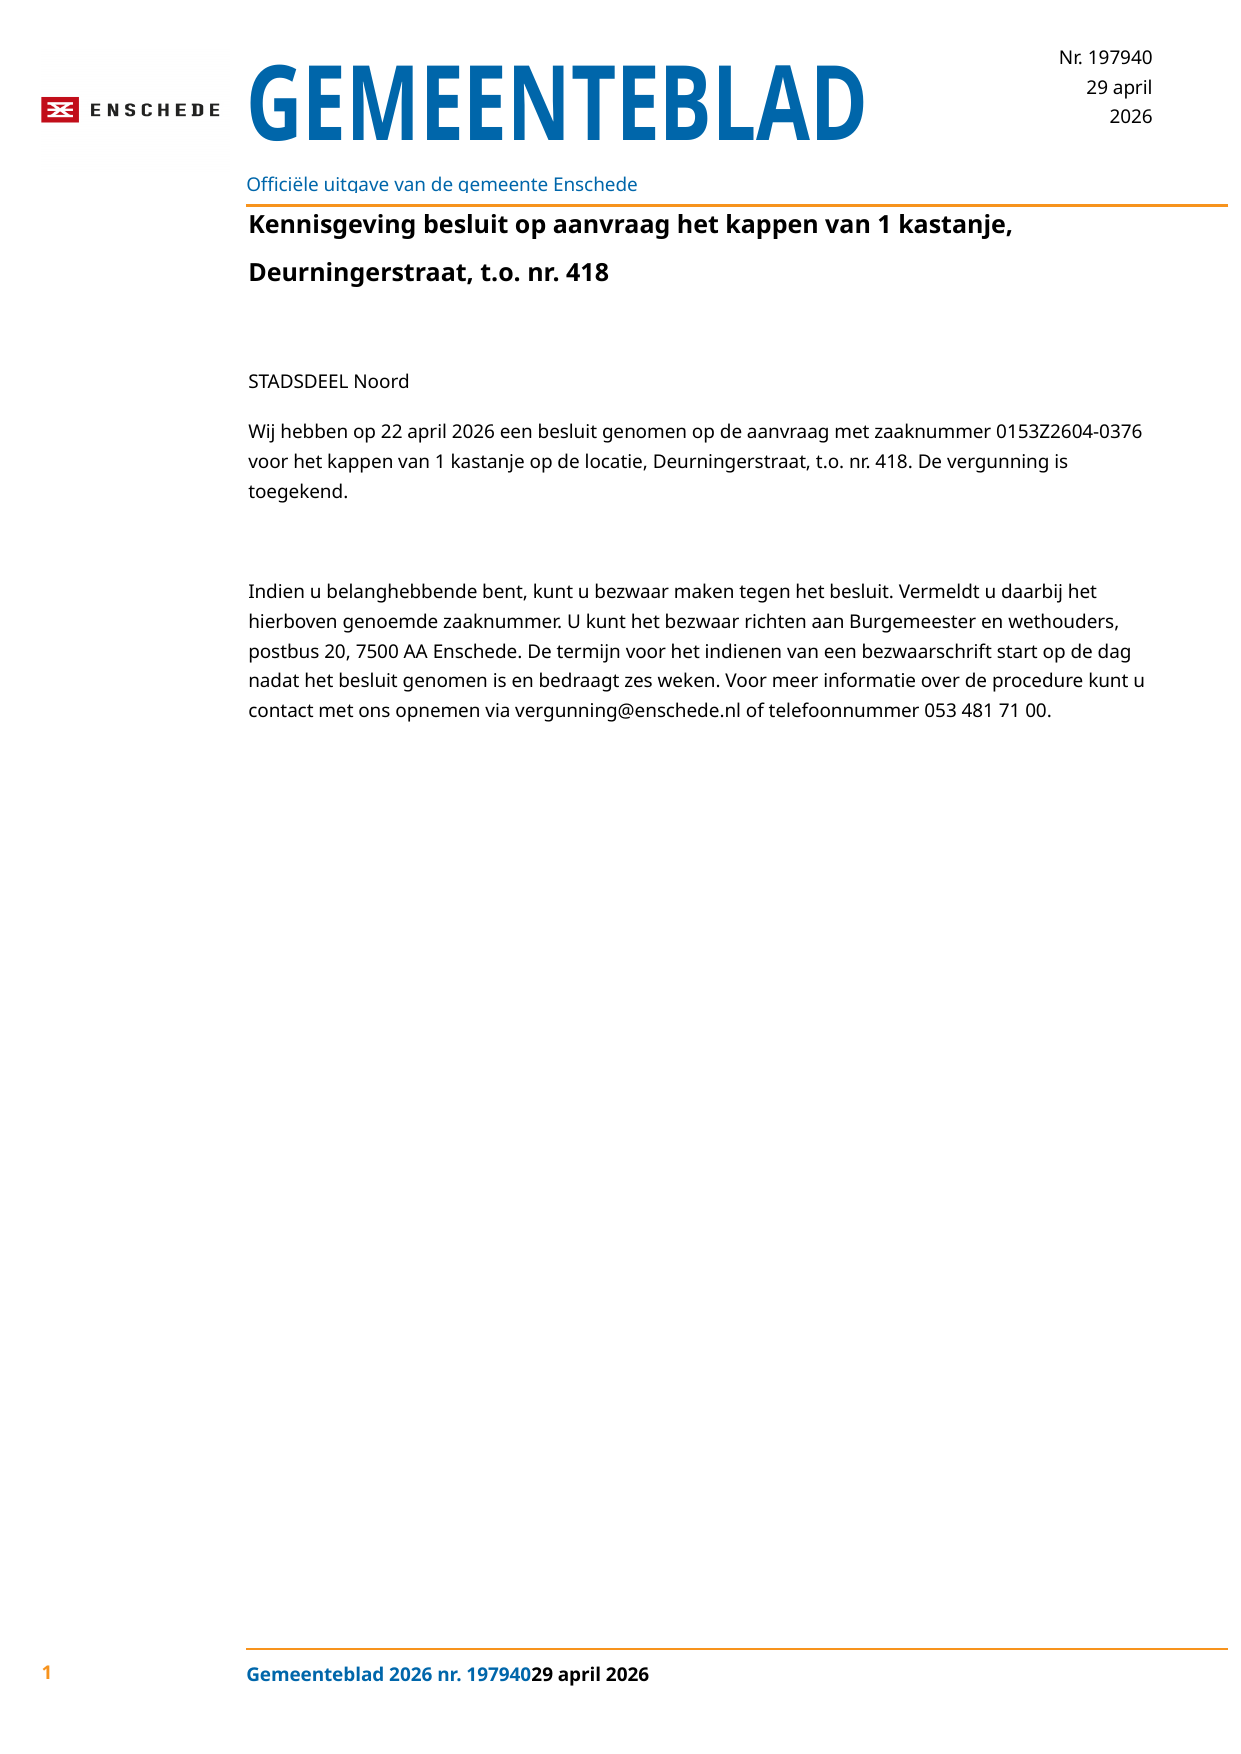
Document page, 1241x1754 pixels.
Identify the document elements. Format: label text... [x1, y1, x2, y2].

text STADSDEEL Noord [248, 368, 1152, 394]
text Indien u belanghebbende bent, kunt u bezwaar maken tegen het besluit. Vermeldt u daarbij het hierboven genoemde zaaknummer. U kunt het bezwaar richten aan Burgemeester en wethouders, postbus 20, 7500 AA Enschede. De termijn voor het indienen van een bezwaarschrift start op de dag nadat het besluit genomen is en bedraagt zes weken. Voor meer informatie over de procedure kunt u contact met ons opnemen via vergunning@enschede.nl of telefoonnummer 053 481 71 00. [248, 579, 1152, 723]
picture [41, 47, 231, 172]
text Wij hebben op 22 april 2026 een besluit genomen op de aanvraag met zaaknummer 0153Z2604-0376 voor het kappen van 1 kastanje op de locatie, Deurningerstraat, t.o. nr. 418. De vergunning is toegekend. [248, 419, 1152, 504]
text Kennisgeving besluit op aanvraag het kappen van 1 kastanje, Deurningerstraat, t.o. nr. 418 [248, 207, 1152, 288]
